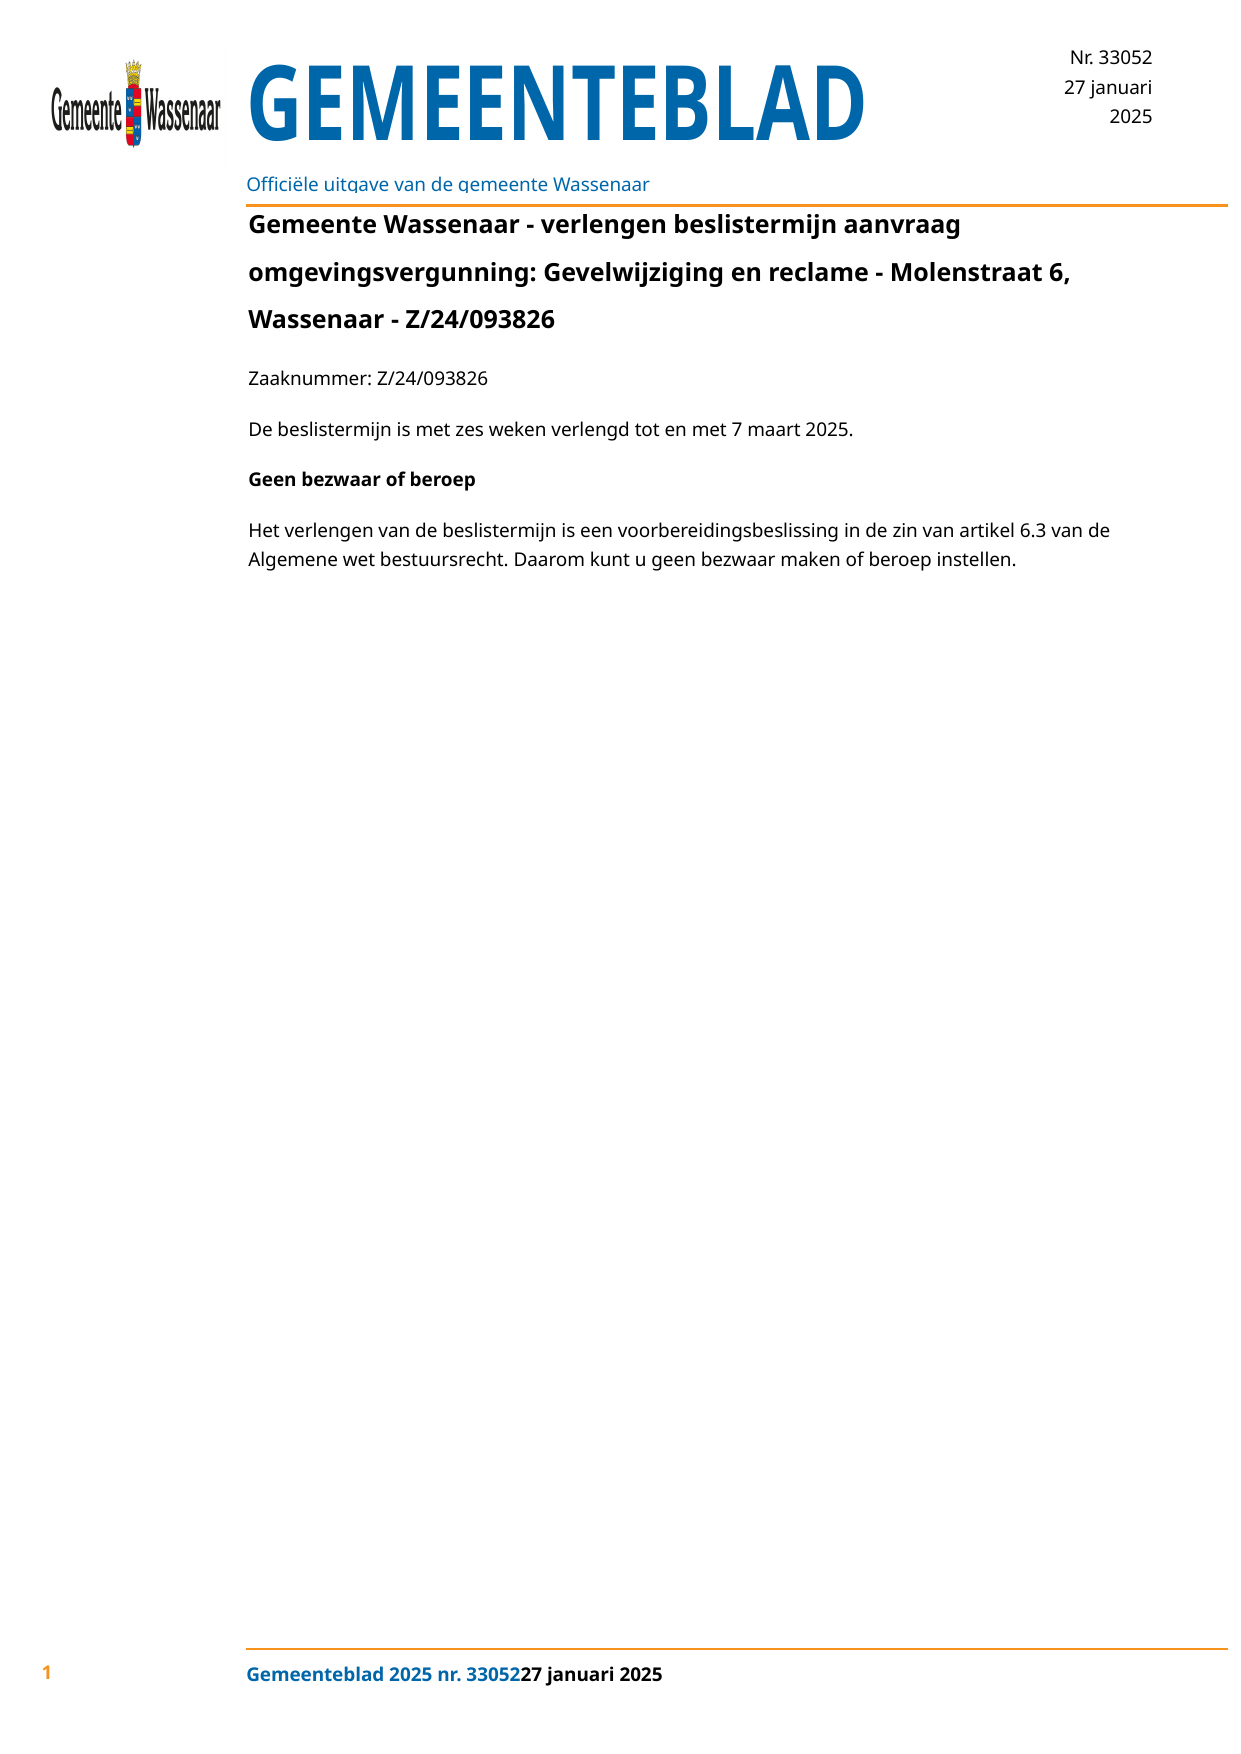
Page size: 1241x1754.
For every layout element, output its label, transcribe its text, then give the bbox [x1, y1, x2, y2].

picture [41, 47, 231, 172]
text Zaaknummer: Z/24/093826 [248, 366, 1152, 391]
text Geen bezwaar of beroep [248, 466, 1152, 492]
text De beslistermijn is met zes weken verlengd tot en met 7 maart 2025. [248, 416, 1152, 442]
text Gemeente Wassenaar - verlengen beslistermijn aanvraag omgevingsvergunning: Gevelwijziging en reclame - Molenstraat 6, Wassenaar - Z/24/093826 [248, 207, 1152, 336]
text Het verlengen van de beslistermijn is een voorbereidingsbeslissing in de zin van artikel 6.3 van de Algemene wet bestuursrecht. Daarom kunt u geen bezwaar maken of beroep instellen. [248, 517, 1152, 572]
